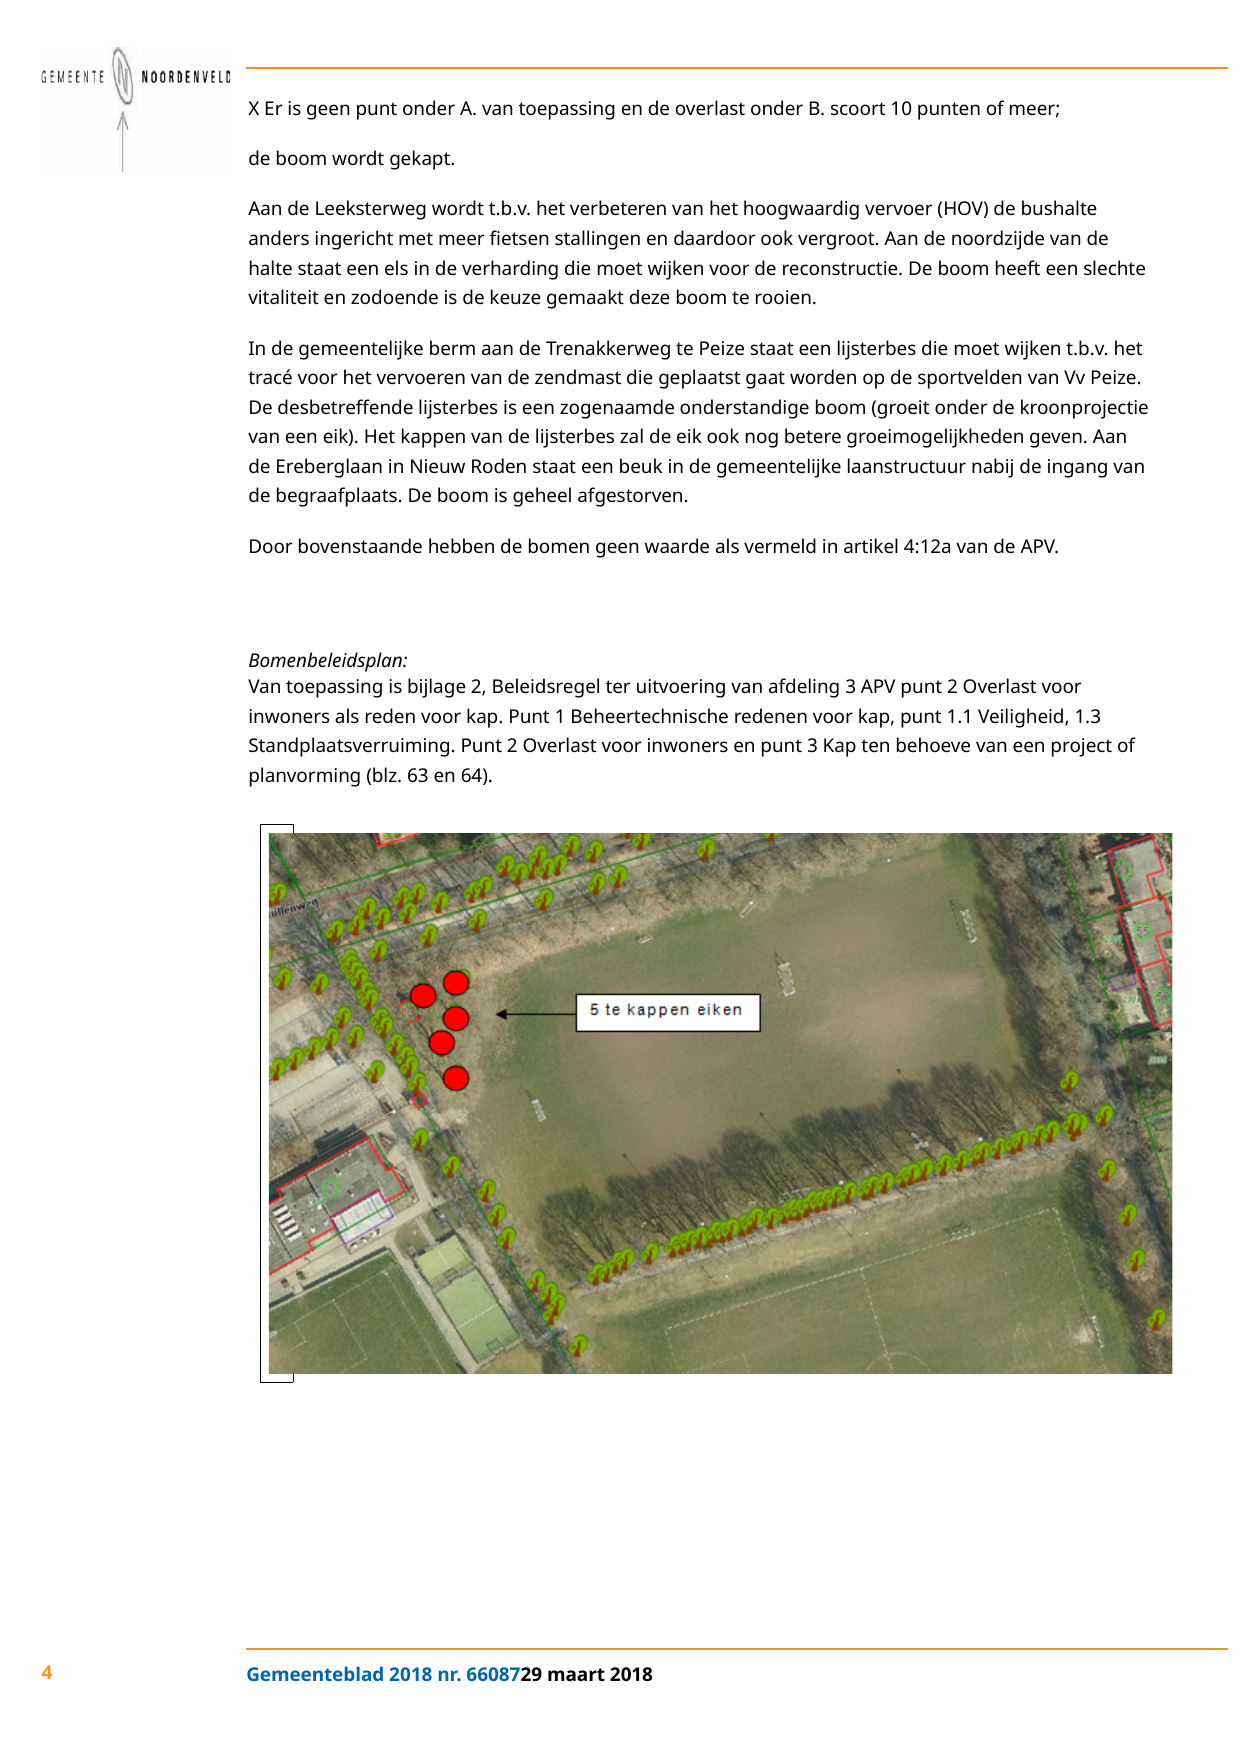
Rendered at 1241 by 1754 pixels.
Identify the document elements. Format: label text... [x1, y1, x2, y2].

text X Er is geen punt onder A. van toepassing en de overlast onder B. scoort 10 punten of meer; [248, 95, 1152, 121]
text de boom wordt gekapt. [248, 145, 1152, 171]
text Aan de Leeksterweg wordt t.b.v. het verbeteren van het hoogwaardig vervoer (HOV) de bushalte anders ingericht met meer fietsen stallingen en daardoor ook vergroot. Aan de noordzijde van de halte staat een els in de verharding die moet wijken voor de reconstructie. De boom heeft een slechte vitaliteit en zodoende is de keuze gemaakt deze boom te rooien. [248, 196, 1152, 310]
text Van toepassing is bijlage 2, Beleidsregel ter uitvoering van afdeling 3 APV punt 2 Overlast voor inwoners als reden voor kap. Punt 1 Beheertechnische redenen voor kap, punt 1.1 Veiligheid, 1.3 Standplaatsverruiming. Punt 2 Overlast voor inwoners en punt 3 Kap ten behoeve van een project of planvorming (blz. 63 en 64). [248, 673, 1152, 788]
picture [41, 47, 231, 172]
text In de gemeentelijke berm aan de Trenakkerweg te Peize staat een lijsterbes die moet wijken t.b.v. het tracé voor het vervoeren van de zendmast die geplaatst gaat worden op de sportvelden van Vv Peize. De desbetreffende lijsterbes is een zogenaamde onderstandige boom (groeit onder de kroonprojectie van een eik). Het kappen van de lijsterbes zal de eik ook nog betere groeimogelijkheden geven. Aan de Ereberglaan in Nieuw Roden staat een beuk in de gemeentelijke laanstructuur nabij de ingang van de begraafplaats. De boom is geheel afgestorven. [248, 335, 1152, 508]
text Door bovenstaande hebben de bomen geen waarde als vermeld in artikel 4:12a van de APV. [248, 533, 1152, 559]
picture [268, 833, 1173, 1374]
text Bomenbeleidsplan: [248, 647, 1152, 673]
